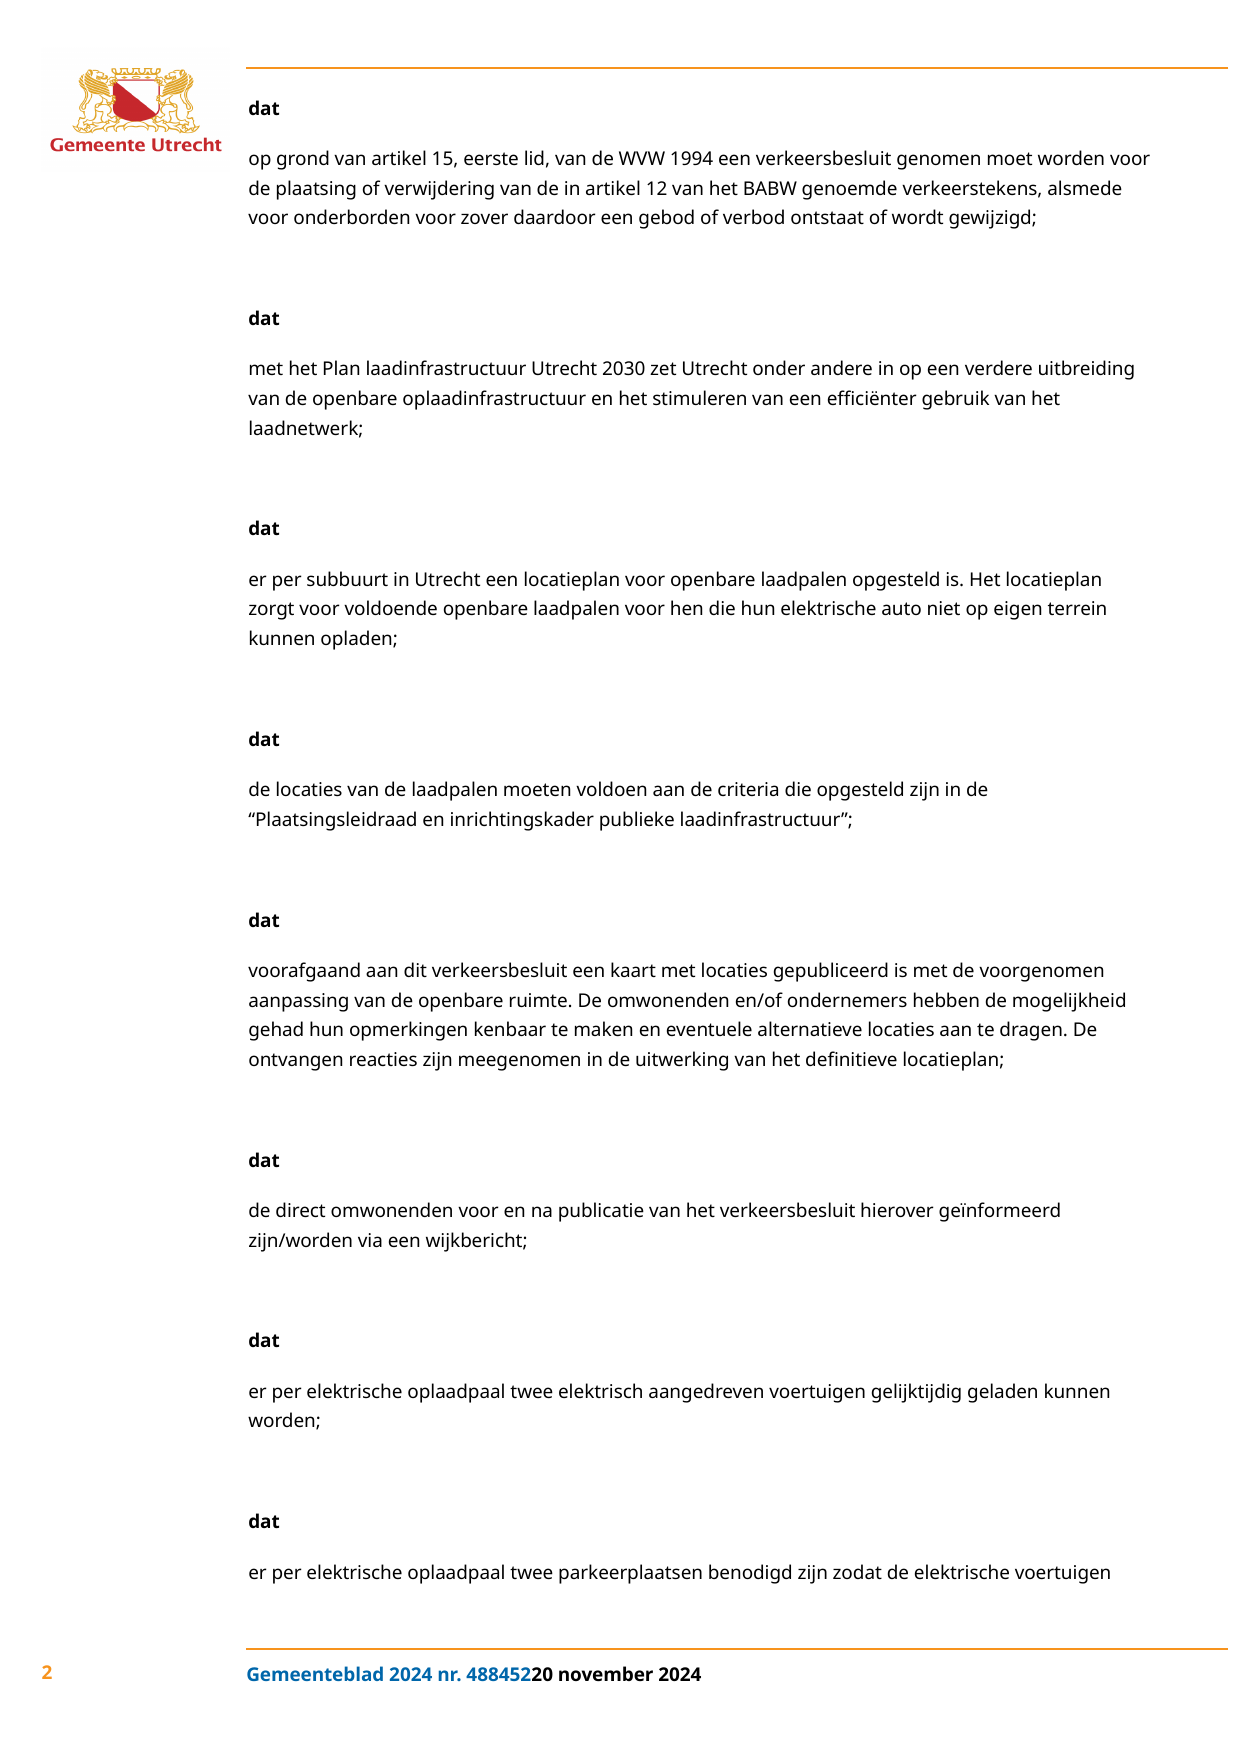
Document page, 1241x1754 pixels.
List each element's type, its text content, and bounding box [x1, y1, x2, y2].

text er per subbuurt in Utrecht een locatieplan voor openbare laadpalen opgesteld is. Het locatieplan zorgt voor voldoende openbare laadpalen voor hen die hun elektrische auto niet op eigen terrein kunnen opladen; [248, 566, 1152, 651]
text er per elektrische oplaadpaal twee elektrisch aangedreven voertuigen gelijktijdig geladen kunnen worden; [248, 1378, 1152, 1433]
text de locaties van de laadpalen moeten voldoen aan de criteria die opgesteld zijn in de “Plaatsingsleidraad en inrichtingskader publieke laadinfrastructuur”; [248, 776, 1152, 832]
text dat [248, 95, 1152, 121]
text dat [248, 726, 1152, 752]
text dat [248, 1147, 1152, 1173]
text dat [248, 305, 1152, 331]
text met het Plan laadinfrastructuur Utrecht 2030 zet Utrecht onder andere in op een verdere uitbreiding van de openbare oplaadinfrastructuur en het stimuleren van een efficiënter gebruik van het laadnetwerk; [248, 356, 1152, 441]
text dat [248, 516, 1152, 541]
text dat [248, 907, 1152, 933]
text de direct omwonenden voor en na publicatie van het verkeersbesluit hierover geïnformeerd zijn/worden via een wijkbericht; [248, 1197, 1152, 1253]
picture [41, 47, 231, 172]
text er per elektrische oplaadpaal twee parkeerplaatsen benodigd zijn zodat de elektrische voertuigen [248, 1559, 1152, 1585]
text dat [248, 1328, 1152, 1353]
text voorafgaand aan dit verkeersbesluit een kaart met locaties gepubliceerd is met de voorgenomen aanpassing van de openbare ruimte. De omwonenden en/of ondernemers hebben de mogelijkheid gehad hun opmerkingen kenbaar te maken en eventuele alternatieve locaties aan te dragen. De ontvangen reacties zijn meegenomen in de uitwerking van het definitieve locatieplan; [248, 957, 1152, 1072]
text op grond van artikel 15, eerste lid, van de WVW 1994 een verkeersbesluit genomen moet worden voor de plaatsing of verwijdering van de in artikel 12 van het BABW genoemde verkeerstekens, alsmede voor onderborden voor zover daardoor een gebod of verbod ontstaat of wordt gewijzigd; [248, 145, 1152, 230]
text dat [248, 1508, 1152, 1534]
